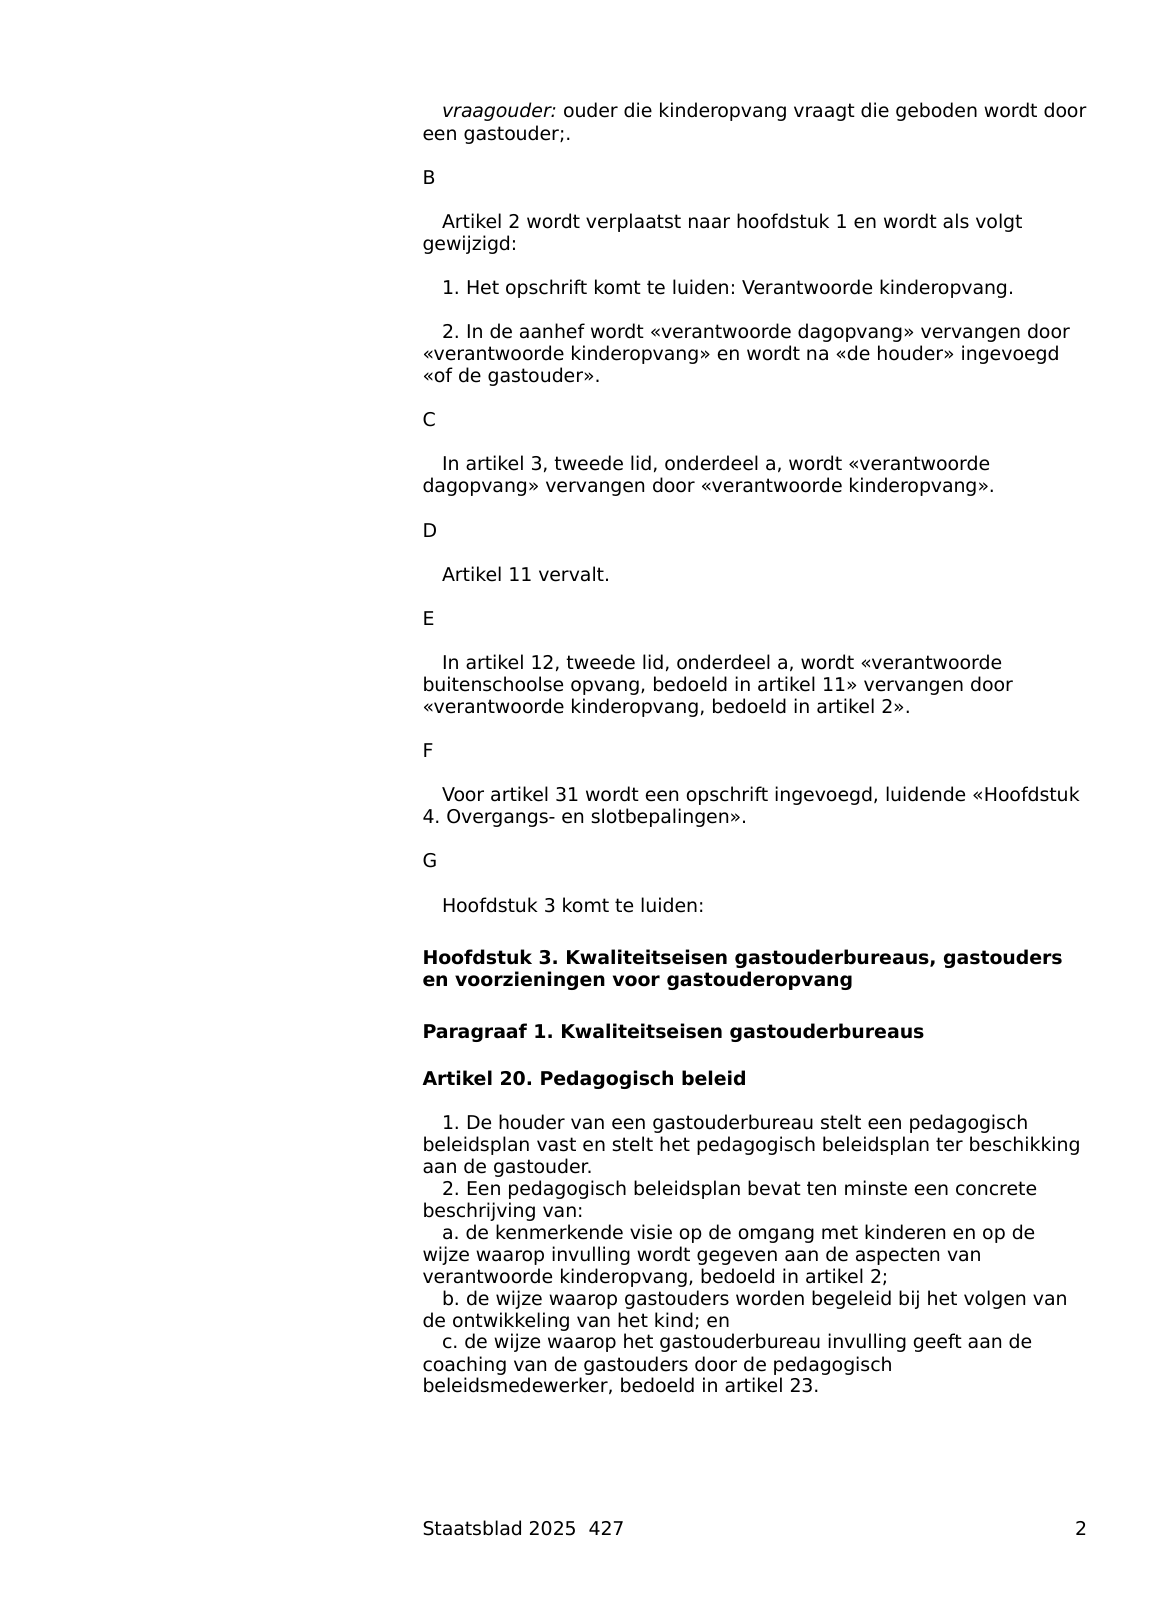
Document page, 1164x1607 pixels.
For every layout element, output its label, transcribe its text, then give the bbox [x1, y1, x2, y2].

subtitle Paragraaf 1. Kwaliteitseisen gastouderbureaus [422, 1021, 1087, 1042]
text F [422, 740, 1087, 762]
text Artikel 11 vervalt. [422, 564, 1087, 586]
text c. de wijze waarop het gastouderbureau invulling geeft aan de coaching van de gastouders door de pedagogisch beleidsmedewerker, bedoeld in artikel 23. [422, 1331, 1087, 1397]
text In artikel 12, tweede lid, onderdeel a, wordt «verantwoorde buitenschoolse opvang, bedoeld in artikel 11» vervangen door «verantwoorde kinderopvang, bedoeld in artikel 2». [422, 652, 1087, 718]
text 2. In de aanhef wordt «verantwoorde dagopvang» vervangen door «verantwoorde kinderopvang» en wordt na «de houder» ingevoegd «of de gastouder». [422, 321, 1087, 387]
text a. de kenmerkende visie op de omgang met kinderen en op de wijze waarop invulling wordt gegeven aan de aspecten van verantwoorde kinderopvang, bedoeld in artikel 2; [422, 1222, 1087, 1287]
text 1. Het opschrift komt te luiden: Verantwoorde kinderopvang. [422, 277, 1087, 299]
text 1. De houder van een gastouderbureau stelt een pedagogisch beleidsplan vast en stelt het pedagogisch beleidsplan ter beschikking aan de gastouder. [422, 1112, 1087, 1178]
text G [422, 850, 1087, 872]
text Voor artikel 31 wordt een opschrift ingevoegd, luidende «Hoofdstuk 4. Overgangs- en slotbepalingen». [422, 784, 1087, 828]
text b. de wijze waarop gastouders worden begeleid bij het volgen van de ontwikkeling van het kind; en [422, 1287, 1087, 1331]
text Hoofdstuk 3 komt te luiden: [422, 894, 1087, 917]
subtitle Artikel 20. Pedagogisch beleid [422, 1067, 1087, 1089]
text B [422, 167, 1087, 188]
text D [422, 519, 1087, 541]
text In artikel 3, tweede lid, onderdeel a, wordt «verantwoorde dagopvang» vervangen door «verantwoorde kinderopvang». [422, 453, 1087, 497]
subtitle Hoofdstuk 3. Kwaliteitseisen gastouderbureaus, gastouders en voorzieningen voor gastouderopvang [422, 947, 1087, 991]
text 2. Een pedagogisch beleidsplan bevat ten minste een concrete beschrijving van: [422, 1178, 1087, 1222]
text E [422, 608, 1087, 630]
text C [422, 409, 1087, 431]
text Artikel 2 wordt verplaatst naar hoofdstuk 1 en wordt als volgt gewijzigd: [422, 211, 1087, 255]
text vraagouder: ouder die kinderopvang vraagt die geboden wordt door een gastouder;. [422, 100, 1087, 144]
